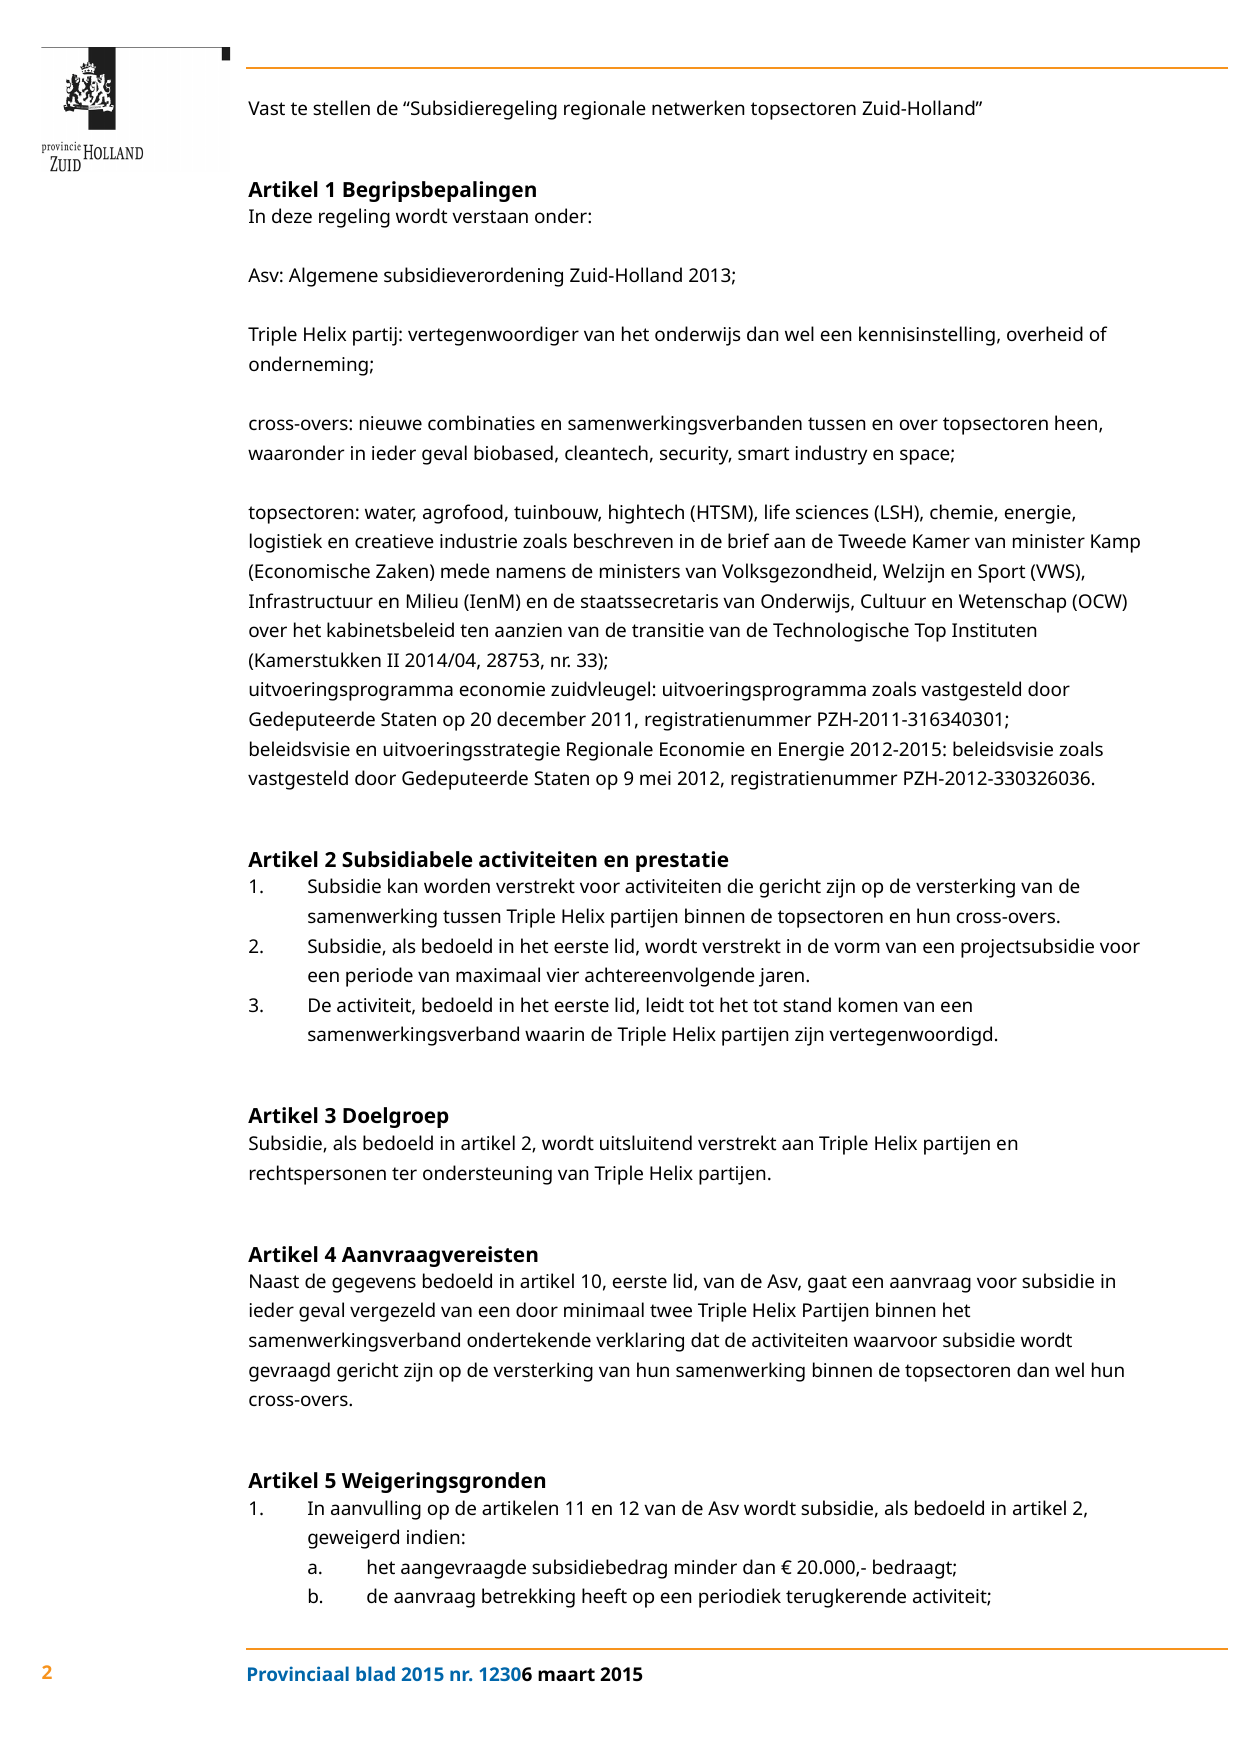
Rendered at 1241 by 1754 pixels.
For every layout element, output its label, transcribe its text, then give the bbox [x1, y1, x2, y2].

text Artikel 1 Begripsbepalingen [248, 175, 1152, 203]
text Triple Helix partij: vertegenwoordiger van het onderwijs dan wel een kennisinstelling, overheid of onderneming; [248, 322, 1152, 377]
list het aangevraagde subsidiebedrag minder dan € 20.000,- bedraagt; [307, 1554, 1152, 1580]
list Subsidie kan worden verstrekt voor activiteiten die gericht zijn op de versterking van de samenwerking tussen Triple Helix partijen binnen de topsectoren en hun cross-overs. [248, 874, 1152, 929]
text Artikel 2 Subsidiabele activiteiten en prestatie [248, 845, 1152, 874]
picture [41, 47, 231, 172]
text cross-overs: nieuwe combinaties en samenwerkingsverbanden tussen en over topsectoren heen, waaronder in ieder geval biobased, cleantech, security, smart industry en space; [248, 410, 1152, 466]
text Artikel 3 Doelgroep [248, 1102, 1152, 1130]
text In deze regeling wordt verstaan onder: [248, 203, 1152, 229]
text Artikel 5 Weigeringsgronden [248, 1466, 1152, 1495]
list De activiteit, bedoeld in het eerste lid, leidt tot het tot stand komen van een samenwerkingsverband waarin de Triple Helix partijen zijn vertegenwoordigd. [248, 992, 1152, 1047]
text uitvoeringsprogramma economie zuidvleugel: uitvoeringsprogramma zoals vastgesteld door Gedeputeerde Staten op 20 december 2011, registratienummer PZH-2011-316340301; [248, 677, 1152, 732]
list Subsidie, als bedoeld in het eerste lid, wordt verstrekt in de vorm van een projectsubsidie voor een periode van maximaal vier achtereenvolgende jaren. [248, 933, 1152, 988]
text Artikel 4 Aanvraagvereisten [248, 1240, 1152, 1268]
text Naast de gegevens bedoeld in artikel 10, eerste lid, van de Asv, gaat een aanvraag voor subsidie in ieder geval vergezeld van een door minimaal twee Triple Helix Partijen binnen het samenwerkingsverband ondertekende verklaring dat de activiteiten waarvoor subsidie wordt gevraagd gericht zijn op de versterking van hun samenwerking binnen de topsectoren dan wel hun cross-overs. [248, 1268, 1152, 1412]
text Asv: Algemene subsidieverordening Zuid-Holland 2013; [248, 262, 1152, 288]
text beleidsvisie en uitvoeringsstrategie Regionale Economie en Energie 2012-2015: beleidsvisie zoals vastgesteld door Gedeputeerde Staten op 9 mei 2012, registratienummer PZH-2012-330326036. [248, 736, 1152, 791]
list de aanvraag betrekking heeft op een periodiek terugkerende activiteit; [307, 1584, 1152, 1609]
text topsectoren: water, agrofood, tuinbouw, hightech (HTSM), life sciences (LSH), chemie, energie, logistiek en creatieve industrie zoals beschreven in de brief aan de Tweede Kamer van minister Kamp (Economische Zaken) mede namens de ministers van Volksgezondheid, Welzijn en Sport (VWS), Infrastructuur en Milieu (IenM) en de staatssecretaris van Onderwijs, Cultuur en Wetenschap (OCW) over het kabinetsbeleid ten aanzien van de transitie van de Technologische Top Instituten (Kamerstukken II 2014/04, 28753, nr. 33); [248, 499, 1152, 673]
text Subsidie, als bedoeld in artikel 2, wordt uitsluitend verstrekt aan Triple Helix partijen en rechtspersonen ter ondersteuning van Triple Helix partijen. [248, 1130, 1152, 1185]
list In aanvulling op de artikelen 11 en 12 van de Asv wordt subsidie, als bedoeld in artikel 2, geweigerd indien: [248, 1495, 1152, 1550]
text Vast te stellen de “Subsidieregeling regionale netwerken topsectoren Zuid-Holland” [248, 95, 1152, 121]
